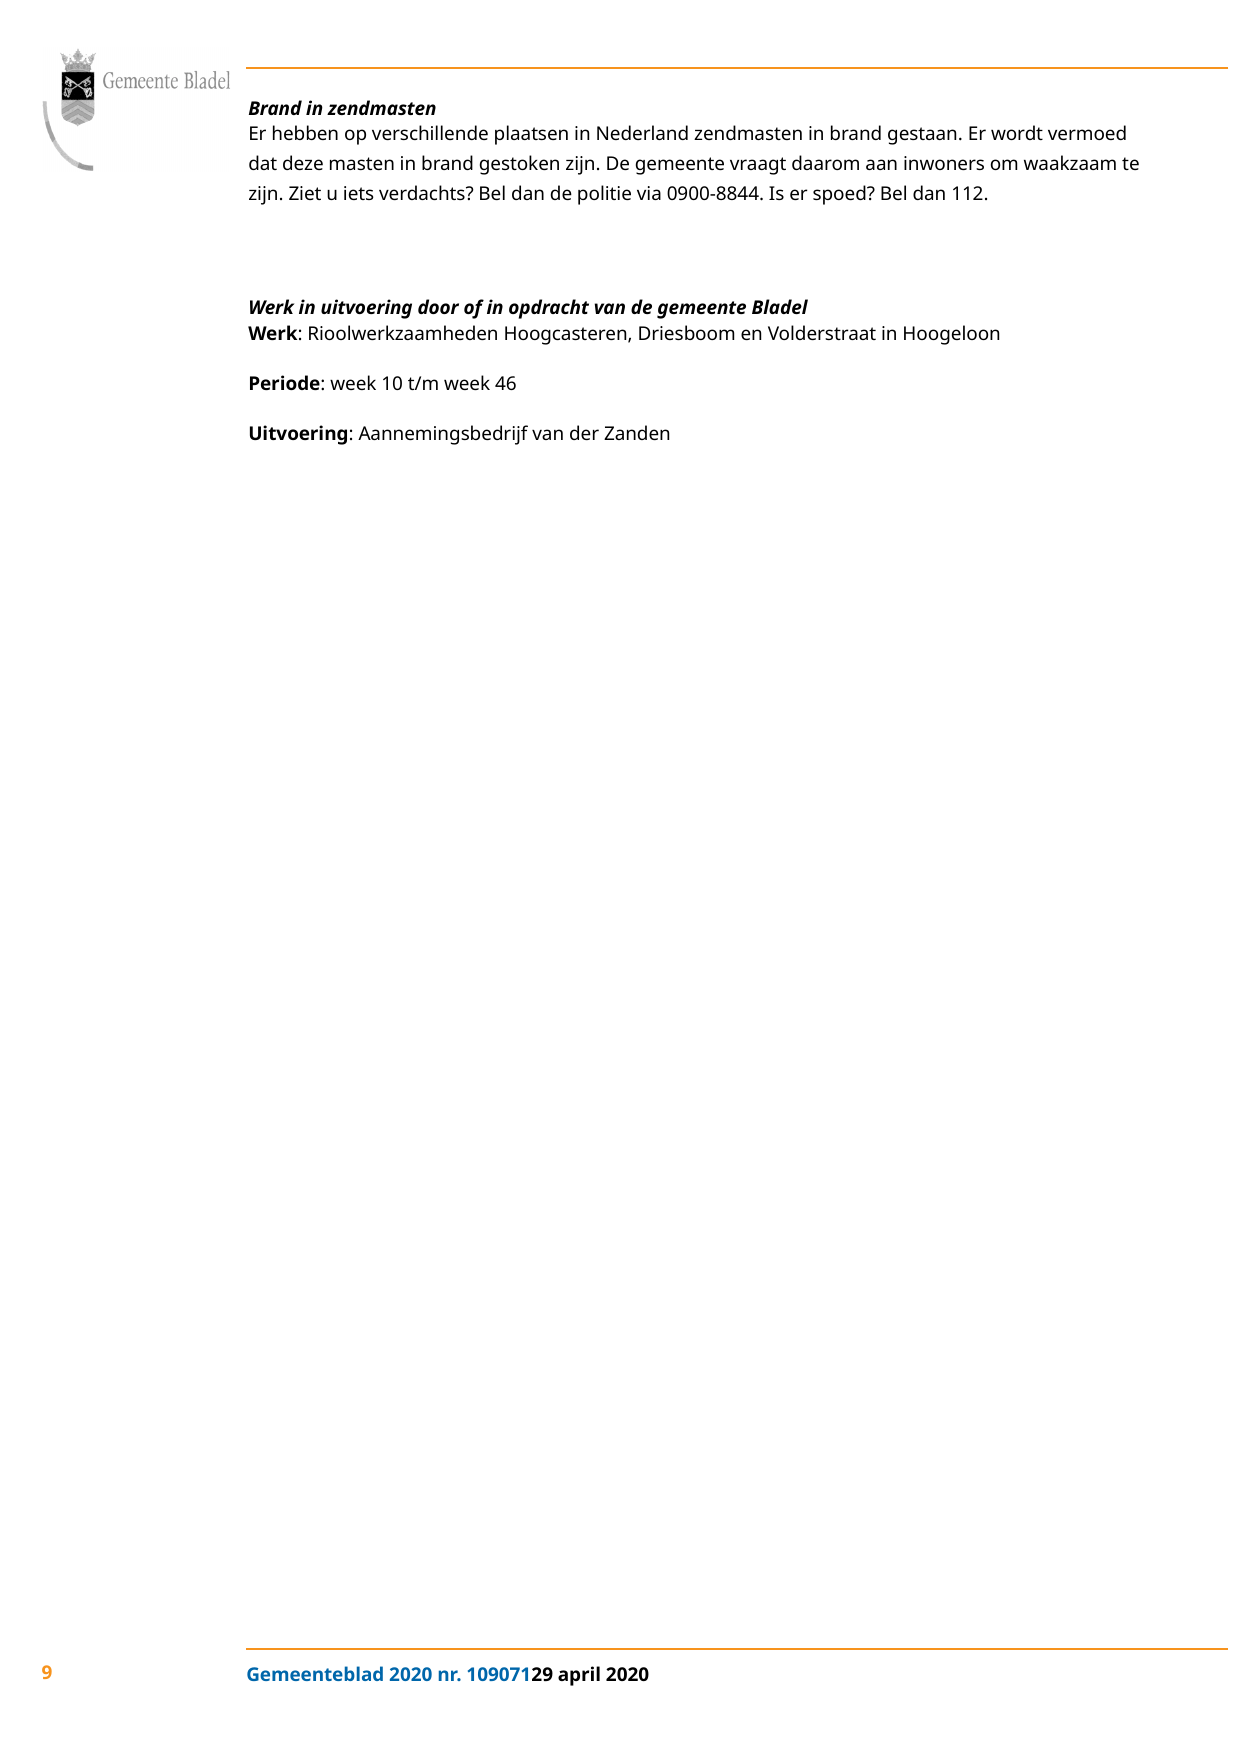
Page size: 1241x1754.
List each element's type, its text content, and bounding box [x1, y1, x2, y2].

text Er hebben op verschillende plaatsen in Nederland zendmasten in brand gestaan. Er wordt vermoed dat deze masten in brand gestoken zijn. De gemeente vraagt daarom aan inwoners om waakzaam te zijn. Ziet u iets verdachts? Bel dan de politie via 0900-8844. Is er spoed? Bel dan 112. [248, 121, 1152, 205]
text Werk in uitvoering door of in opdracht van de gemeente Bladel [248, 294, 1152, 320]
text Brand in zendmasten [248, 95, 1152, 121]
text Periode: week 10 t/m week 46 [248, 370, 1152, 396]
text Werk: Rioolwerkzaamheden Hoogcasteren, Driesboom en Volderstraat in Hoogeloon [248, 320, 1152, 346]
picture [41, 47, 231, 172]
text Uitvoering: Aannemingsbedrijf van der Zanden [248, 421, 1152, 446]
